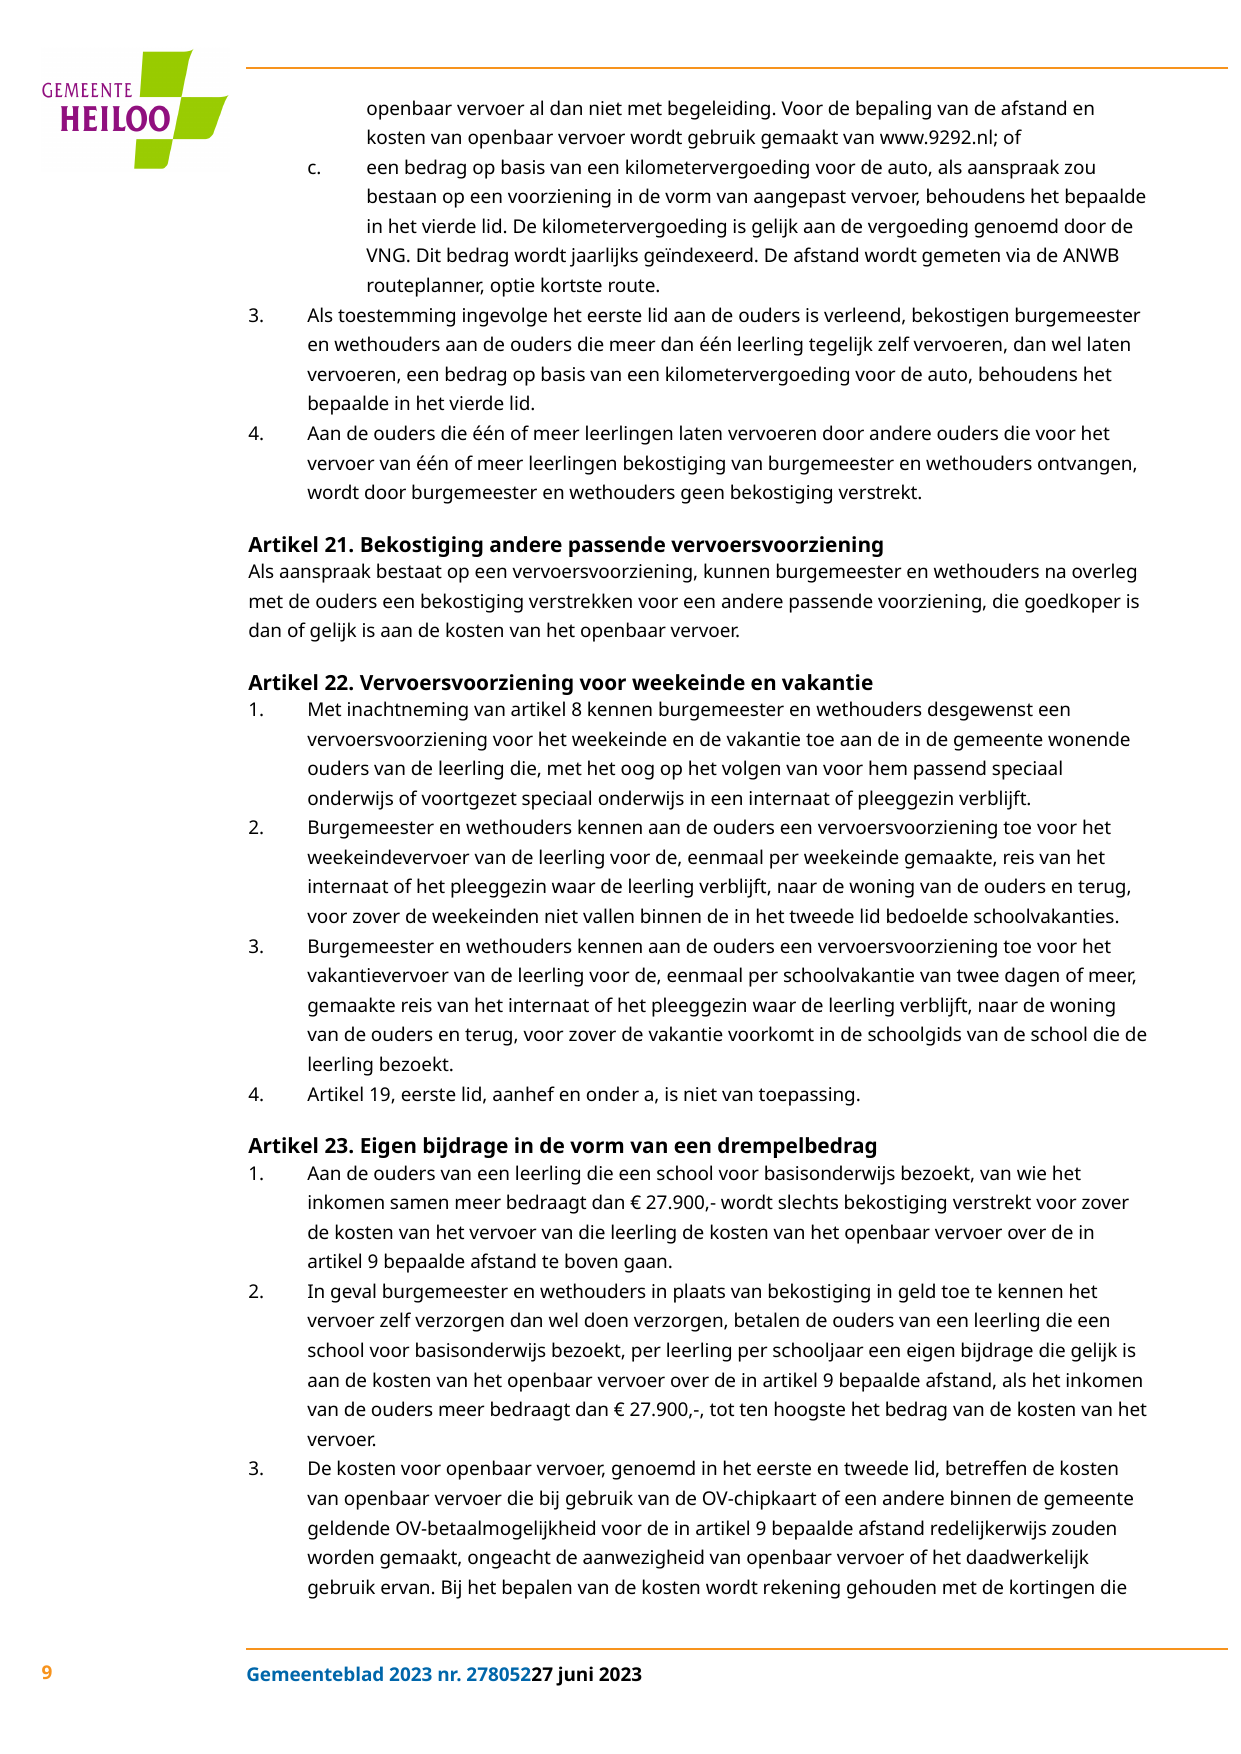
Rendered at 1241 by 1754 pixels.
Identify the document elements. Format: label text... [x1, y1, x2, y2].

list In geval burgemeester en wethouders in plaats van bekostiging in geld toe te kennen het vervoer zelf verzorgen dan wel doen verzorgen, betalen de ouders van een leerling die een school voor basisonderwijs bezoekt, per leerling per schooljaar een eigen bijdrage die gelijk is aan de kosten van het openbaar vervoer over de in artikel 9 bepaalde afstand, als het inkomen van de ouders meer bedraagt dan € 27.900,-, tot ten hoogste het bedrag van de kosten van het vervoer. [248, 1278, 1152, 1452]
list Burgemeester en wethouders kennen aan de ouders een vervoersvoorziening toe voor het vakantievervoer van de leerling voor de, eenmaal per schoolvakantie van twee dagen of meer, gemaakte reis van het internaat of het pleeggezin waar de leerling verblijft, naar de woning van de ouders en terug, voor zover de vakantie voorkomt in de schoolgids van de school die de leerling bezoekt. [248, 933, 1152, 1077]
list De kosten voor openbaar vervoer, genoemd in het eerste en tweede lid, betreffen de kosten van openbaar vervoer die bij gebruik van de OV-chipkaart of een andere binnen de gemeente geldende OV-betaalmogelijkheid voor de in artikel 9 bepaalde afstand redelijkerwijs zouden worden gemaakt, ongeacht de aanwezigheid van openbaar vervoer of het daadwerkelijk gebruik ervan. Bij het bepalen van de kosten wordt rekening gehouden met de kortingen die [248, 1456, 1152, 1599]
list Met inachtneming van artikel 8 kennen burgemeester en wethouders desgewenst een vervoersvoorziening voor het weekeinde en de vakantie toe aan de in de gemeente wonende ouders van de leerling die, met het oog op het volgen van voor hem passend speciaal onderwijs of voortgezet speciaal onderwijs in een internaat of pleeggezin verblijft. [248, 696, 1152, 811]
text Artikel 21. Bekostiging andere passende vervoersvoorziening [248, 530, 1152, 558]
list openbaar vervoer al dan niet met begeleiding. Voor de bepaling van de afstand en kosten van openbaar vervoer wordt gebruik gemaakt van www.9292.nl; of [307, 95, 1152, 150]
text Artikel 22. Vervoersvoorziening voor weekeinde en vakantie [248, 668, 1152, 696]
picture [41, 47, 231, 172]
list Aan de ouders die één of meer leerlingen laten vervoeren door andere ouders die voor het vervoer van één of meer leerlingen bekostiging van burgemeester en wethouders ontvangen, wordt door burgemeester en wethouders geen bekostiging verstrekt. [248, 420, 1152, 505]
list Artikel 19, eerste lid, aanhef en onder a, is niet van toepassing. [248, 1081, 1152, 1107]
list Als toestemming ingevolge het eerste lid aan de ouders is verleend, bekostigen burgemeester en wethouders aan de ouders die meer dan één leerling tegelijk zelf vervoeren, dan wel laten vervoeren, een bedrag op basis van een kilometervergoeding voor de auto, behoudens het bepaalde in het vierde lid. [248, 302, 1152, 416]
list Burgemeester en wethouders kennen aan de ouders een vervoersvoorziening toe voor het weekeindevervoer van de leerling voor de, eenmaal per weekeinde gemaakte, reis van het internaat of het pleeggezin waar de leerling verblijft, naar de woning van de ouders en terug, voor zover de weekeinden niet vallen binnen de in het tweede lid bedoelde schoolvakanties. [248, 814, 1152, 929]
list Aan de ouders van een leerling die een school voor basisonderwijs bezoekt, van wie het inkomen samen meer bedraagt dan € 27.900,- wordt slechts bekostiging verstrekt voor zover de kosten van het vervoer van die leerling de kosten van het openbaar vervoer over de in artikel 9 bepaalde afstand te boven gaan. [248, 1160, 1152, 1274]
list een bedrag op basis van een kilometervergoeding voor de auto, als aanspraak zou bestaan op een voorziening in de vorm van aangepast vervoer, behoudens het bepaalde in het vierde lid. De kilometervergoeding is gelijk aan de vergoeding genoemd door de VNG. Dit bedrag wordt jaarlijks geïndexeerd. De afstand wordt gemeten via de ANWB routeplanner, optie kortste route. [307, 154, 1152, 298]
text Als aanspraak bestaat op een vervoersvoorziening, kunnen burgemeester en wethouders na overleg met de ouders een bekostiging verstrekken voor een andere passende voorziening, die goedkoper is dan of gelijk is aan de kosten van het openbaar vervoer. [248, 558, 1152, 643]
text Artikel 23. Eigen bijdrage in de vorm van een drempelbedrag [248, 1131, 1152, 1160]
